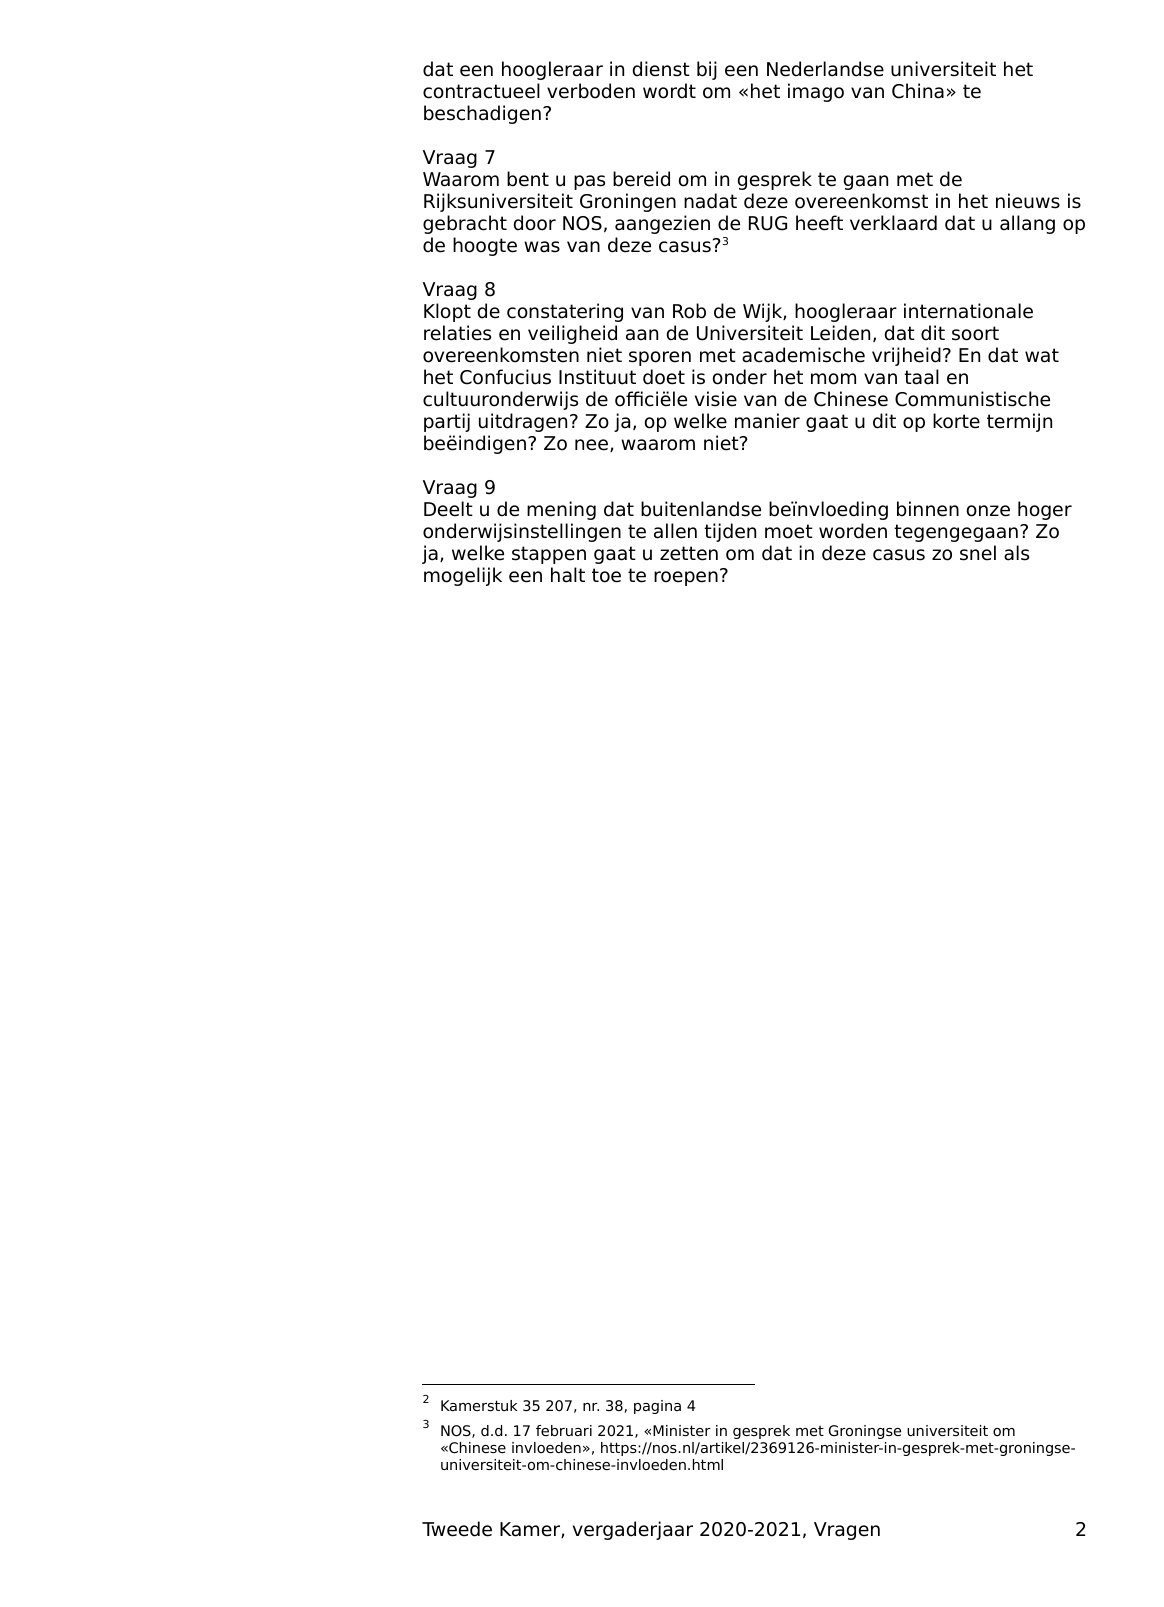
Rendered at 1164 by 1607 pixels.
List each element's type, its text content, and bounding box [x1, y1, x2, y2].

text Vraag 7 [422, 147, 1087, 169]
text Deelt u de mening dat buitenlandse beïnvloeding binnen onze hoger onderwijsinstellingen te allen tijden moet worden tegengegaan? Zo ja, welke stappen gaat u zetten om dat in deze casus zo snel als mogelijk een halt toe te roepen? [422, 499, 1087, 587]
text Waarom bent u pas bereid om in gesprek te gaan met de Rijksuniversiteit Groningen nadat deze overeenkomst in het nieuws is gebracht door NOS, aangezien de RUG heeft verklaard dat u allang op de hoogte was van deze casus? [422, 169, 1087, 257]
text dat een hoogleraar in dienst bij een Nederlandse universiteit het contractueel verboden wordt om «het imago van China» te beschadigen? [422, 59, 1087, 125]
text Kamerstuk 35 207, nr. 38, pagina 4 [422, 1393, 1087, 1416]
text Vraag 8 [422, 279, 1087, 301]
text Vraag 9 [422, 477, 1087, 499]
text Klopt de constatering van Rob de Wijk, hoogleraar internationale relaties en veiligheid aan de Universiteit Leiden, dat dit soort overeenkomsten niet sporen met academische vrijheid? En dat wat het Confucius Instituut doet is onder het mom van taal en cultuuronderwijs de officiële visie van de Chinese Communistische partij uitdragen? Zo ja, op welke manier gaat u dit op korte termijn beëindigen? Zo nee, waarom niet? [422, 301, 1087, 455]
text NOS, d.d. 17 februari 2021, «Minister in gesprek met Groningse universiteit om «Chinese invloeden», https://nos.nl/artikel/2369126-minister-in-gesprek-met-groningse-universiteit-om-chinese-invloeden.html [422, 1418, 1087, 1474]
